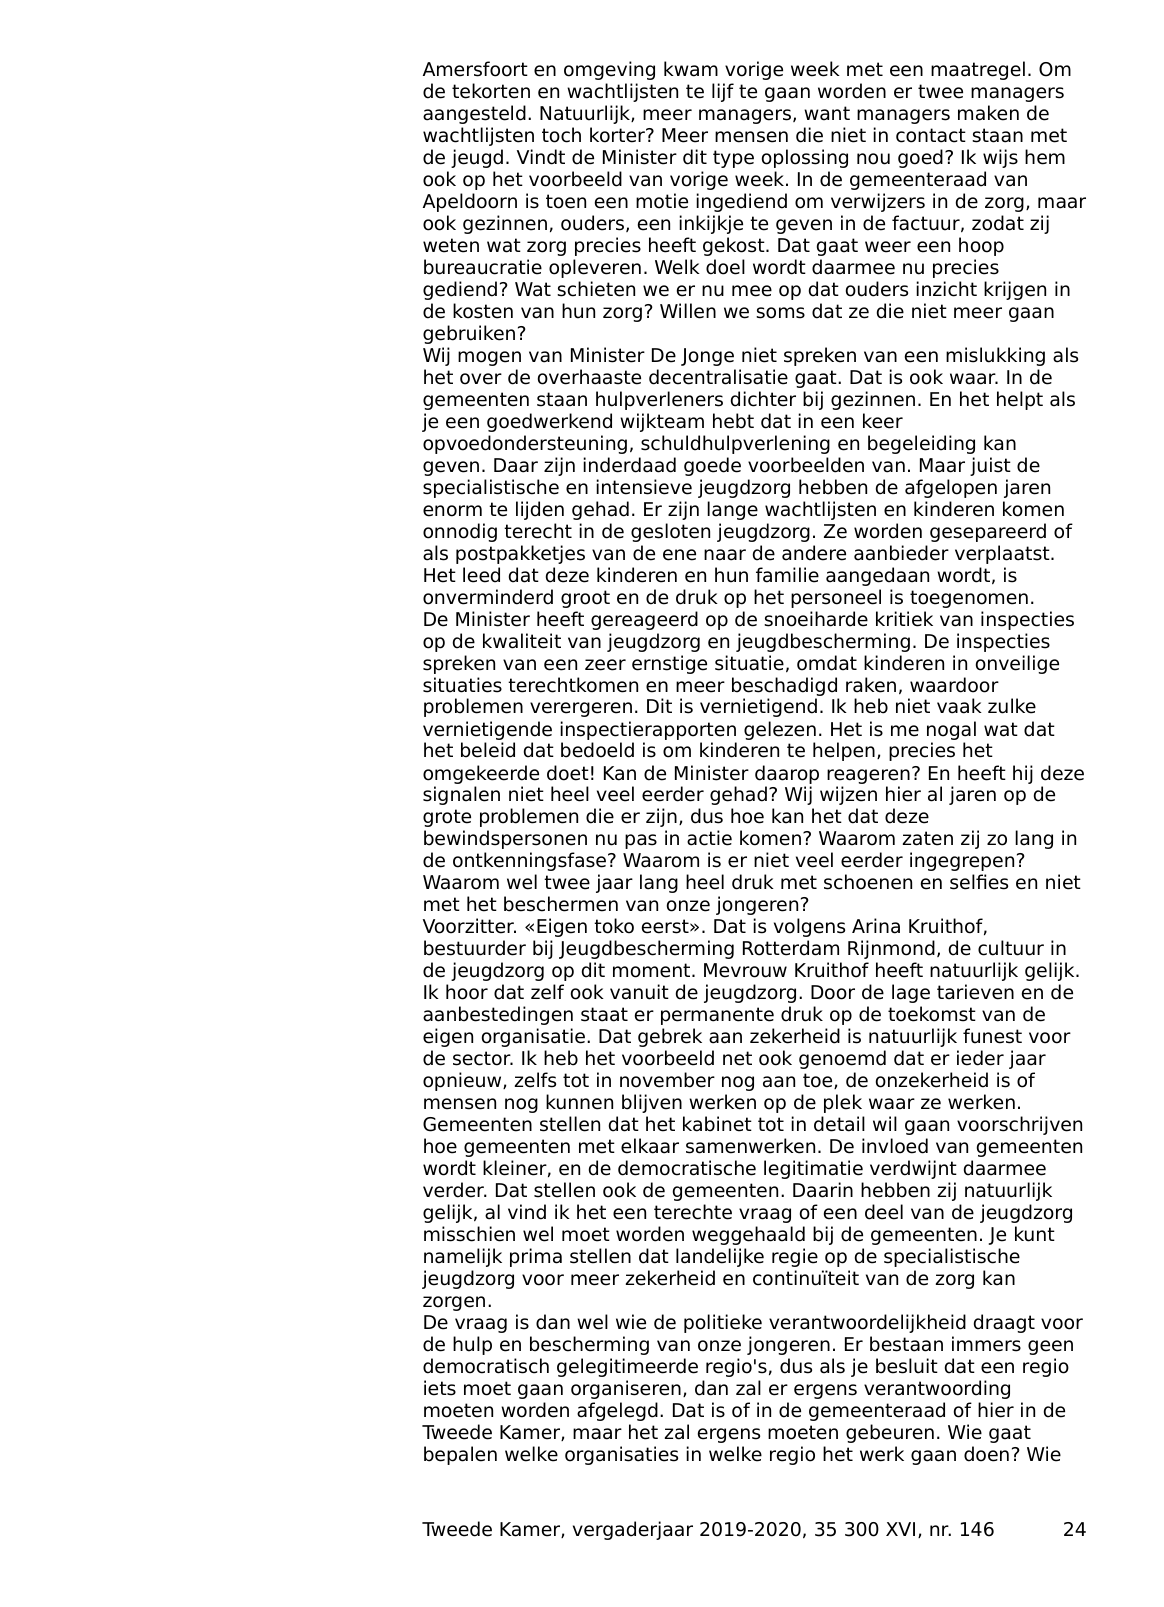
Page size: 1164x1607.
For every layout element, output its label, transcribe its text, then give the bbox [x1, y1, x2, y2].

text Wij mogen van Minister De Jonge niet spreken van een mislukking als het over de overhaaste decentralisatie gaat. Dat is ook waar. In de gemeenten staan hulpverleners dichter bij gezinnen. En het helpt als je een goedwerkend wijkteam hebt dat in een keer opvoedondersteuning, schuldhulpverlening en begeleiding kan geven. Daar zijn inderdaad goede voorbeelden van. Maar juist de specialistische en intensieve jeugdzorg hebben de afgelopen jaren enorm te lijden gehad. Er zijn lange wachtlijsten en kinderen komen onnodig terecht in de gesloten jeugdzorg. Ze worden gesepareerd of als postpakketjes van de ene naar de andere aanbieder verplaatst. Het leed dat deze kinderen en hun familie aangedaan wordt, is onverminderd groot en de druk op het personeel is toegenomen. [422, 345, 1087, 608]
text Gemeenten stellen dat het kabinet tot in detail wil gaan voorschrijven hoe gemeenten met elkaar samenwerken. De invloed van gemeenten wordt kleiner, en de democratische legitimatie verdwijnt daarmee verder. Dat stellen ook de gemeenten. Daarin hebben zij natuurlijk gelijk, al vind ik het een terechte vraag of een deel van de jeugdzorg misschien wel moet worden weggehaald bij de gemeenten. Je kunt namelijk prima stellen dat landelijke regie op de specialistische jeugdzorg voor meer zekerheid en continuïteit van de zorg kan zorgen. [422, 1114, 1087, 1312]
text Amersfoort en omgeving kwam vorige week met een maatregel. Om de tekorten en wachtlijsten te lijf te gaan worden er twee managers aangesteld. Natuurlijk, meer managers, want managers maken de wachtlijsten toch korter? Meer mensen die niet in contact staan met de jeugd. Vindt de Minister dit type oplossing nou goed? Ik wijs hem ook op het voorbeeld van vorige week. In de gemeenteraad van Apeldoorn is toen een motie ingediend om verwijzers in de zorg, maar ook gezinnen, ouders, een inkijkje te geven in de factuur, zodat zij weten wat zorg precies heeft gekost. Dat gaat weer een hoop bureaucratie opleveren. Welk doel wordt daarmee nu precies gediend? Wat schieten we er nu mee op dat ouders inzicht krijgen in de kosten van hun zorg? Willen we soms dat ze die niet meer gaan gebruiken? [422, 59, 1087, 345]
text Voorzitter. «Eigen toko eerst». Dat is volgens Arina Kruithof, bestuurder bij Jeugdbescherming Rotterdam Rijnmond, de cultuur in de jeugdzorg op dit moment. Mevrouw Kruithof heeft natuurlijk gelijk. Ik hoor dat zelf ook vanuit de jeugdzorg. Door de lage tarieven en de aanbestedingen staat er permanente druk op de toekomst van de eigen organisatie. Dat gebrek aan zekerheid is natuurlijk funest voor de sector. Ik heb het voorbeeld net ook genoemd dat er ieder jaar opnieuw, zelfs tot in november nog aan toe, de onzekerheid is of mensen nog kunnen blijven werken op de plek waar ze werken. [422, 916, 1087, 1114]
text De vraag is dan wel wie de politieke verantwoordelijkheid draagt voor de hulp en bescherming van onze jongeren. Er bestaan immers geen democratisch gelegitimeerde regio's, dus als je besluit dat een regio iets moet gaan organiseren, dan zal er ergens verantwoording moeten worden afgelegd. Dat is of in de gemeenteraad of hier in de Tweede Kamer, maar het zal ergens moeten gebeuren. Wie gaat bepalen welke organisaties in welke regio het werk gaan doen? Wie [422, 1312, 1087, 1466]
text De Minister heeft gereageerd op de snoeiharde kritiek van inspecties op de kwaliteit van jeugdzorg en jeugdbescherming. De inspecties spreken van een zeer ernstige situatie, omdat kinderen in onveilige situaties terechtkomen en meer beschadigd raken, waardoor problemen verergeren. Dit is vernietigend. Ik heb niet vaak zulke vernietigende inspectierapporten gelezen. Het is me nogal wat dat het beleid dat bedoeld is om kinderen te helpen, precies het omgekeerde doet! Kan de Minister daarop reageren? En heeft hij deze signalen niet heel veel eerder gehad? Wij wijzen hier al jaren op de grote problemen die er zijn, dus hoe kan het dat deze bewindspersonen nu pas in actie komen? Waarom zaten zij zo lang in de ontkenningsfase? Waarom is er niet veel eerder ingegrepen? Waarom wel twee jaar lang heel druk met schoenen en selfies en niet met het beschermen van onze jongeren? [422, 608, 1087, 916]
